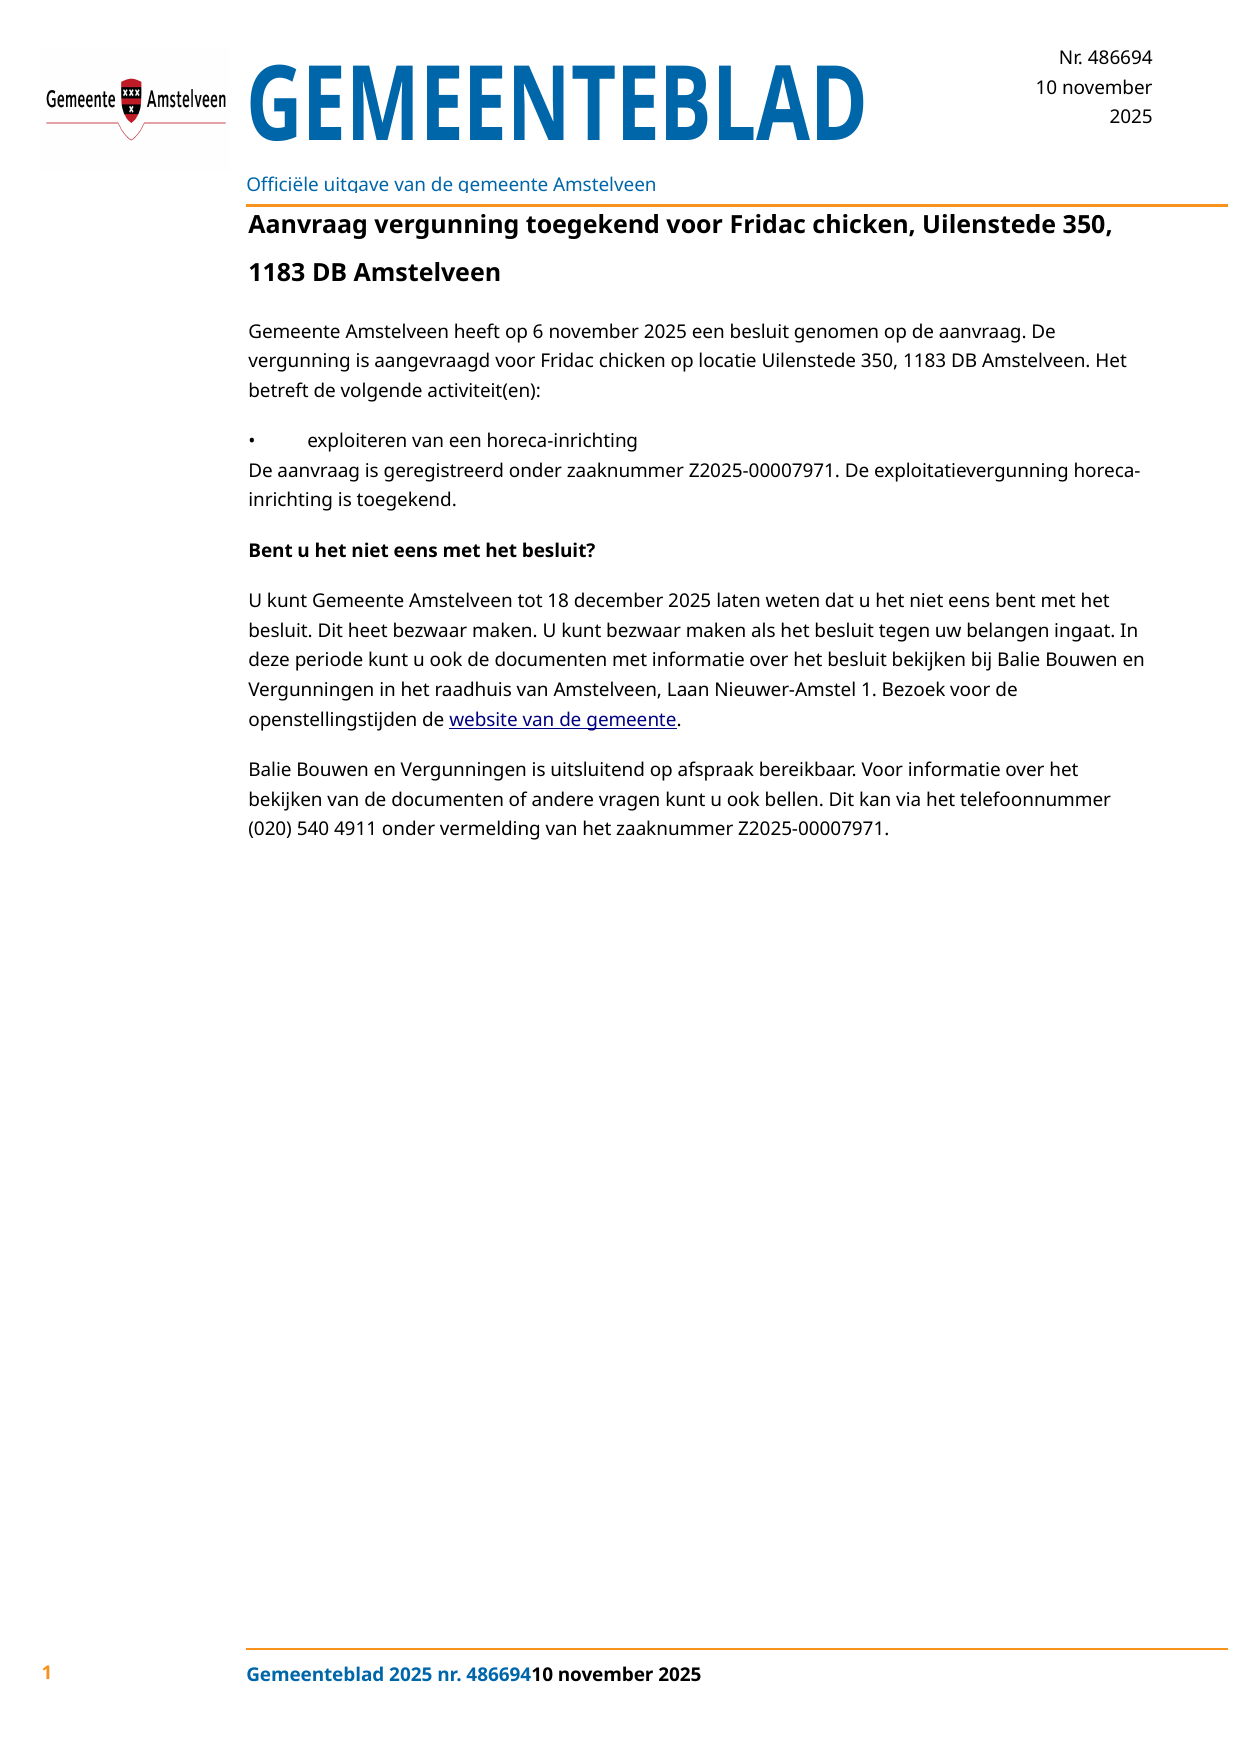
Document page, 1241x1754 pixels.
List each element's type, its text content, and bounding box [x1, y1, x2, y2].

text Gemeente Amstelveen heeft op 6 november 2025 een besluit genomen op de aanvraag. De vergunning is aangevraagd voor Fridac chicken op locatie Uilenstede 350, 1183 DB Amstelveen. Het betreft de volgende activiteit(en): [248, 318, 1152, 403]
list exploiteren van een horeca-inrichting [248, 427, 1152, 453]
text Aanvraag vergunning toegekend voor Fridac chicken, Uilenstede 350, 1183 DB Amstelveen [248, 207, 1152, 288]
text De aanvraag is geregistreerd onder zaaknummer Z2025-00007971. De exploitatievergunning horeca-inrichting is toegekend. [248, 457, 1152, 512]
picture [41, 47, 231, 172]
text Balie Bouwen en Vergunningen is uitsluitend op afspraak bereikbaar. Voor informatie over het bekijken van de documenten of andere vragen kunt u ook bellen. Dit kan via het telefoonnummer (020) 540 4911 onder vermelding van het zaaknummer Z2025-00007971. [248, 756, 1152, 841]
text U kunt Gemeente Amstelveen tot 18 december 2025 laten weten dat u het niet eens bent met het besluit. Dit heet bezwaar maken. U kunt bezwaar maken als het besluit tegen uw belangen ingaat. In deze periode kunt u ook de documenten met informatie over het besluit bekijken bij Balie Bouwen en Vergunningen in het raadhuis van Amstelveen, Laan Nieuwer-Amstel 1. Bezoek voor de openstellingstijden de website van de gemeente. [248, 587, 1152, 732]
text Bent u het niet eens met het besluit? [248, 537, 1152, 563]
